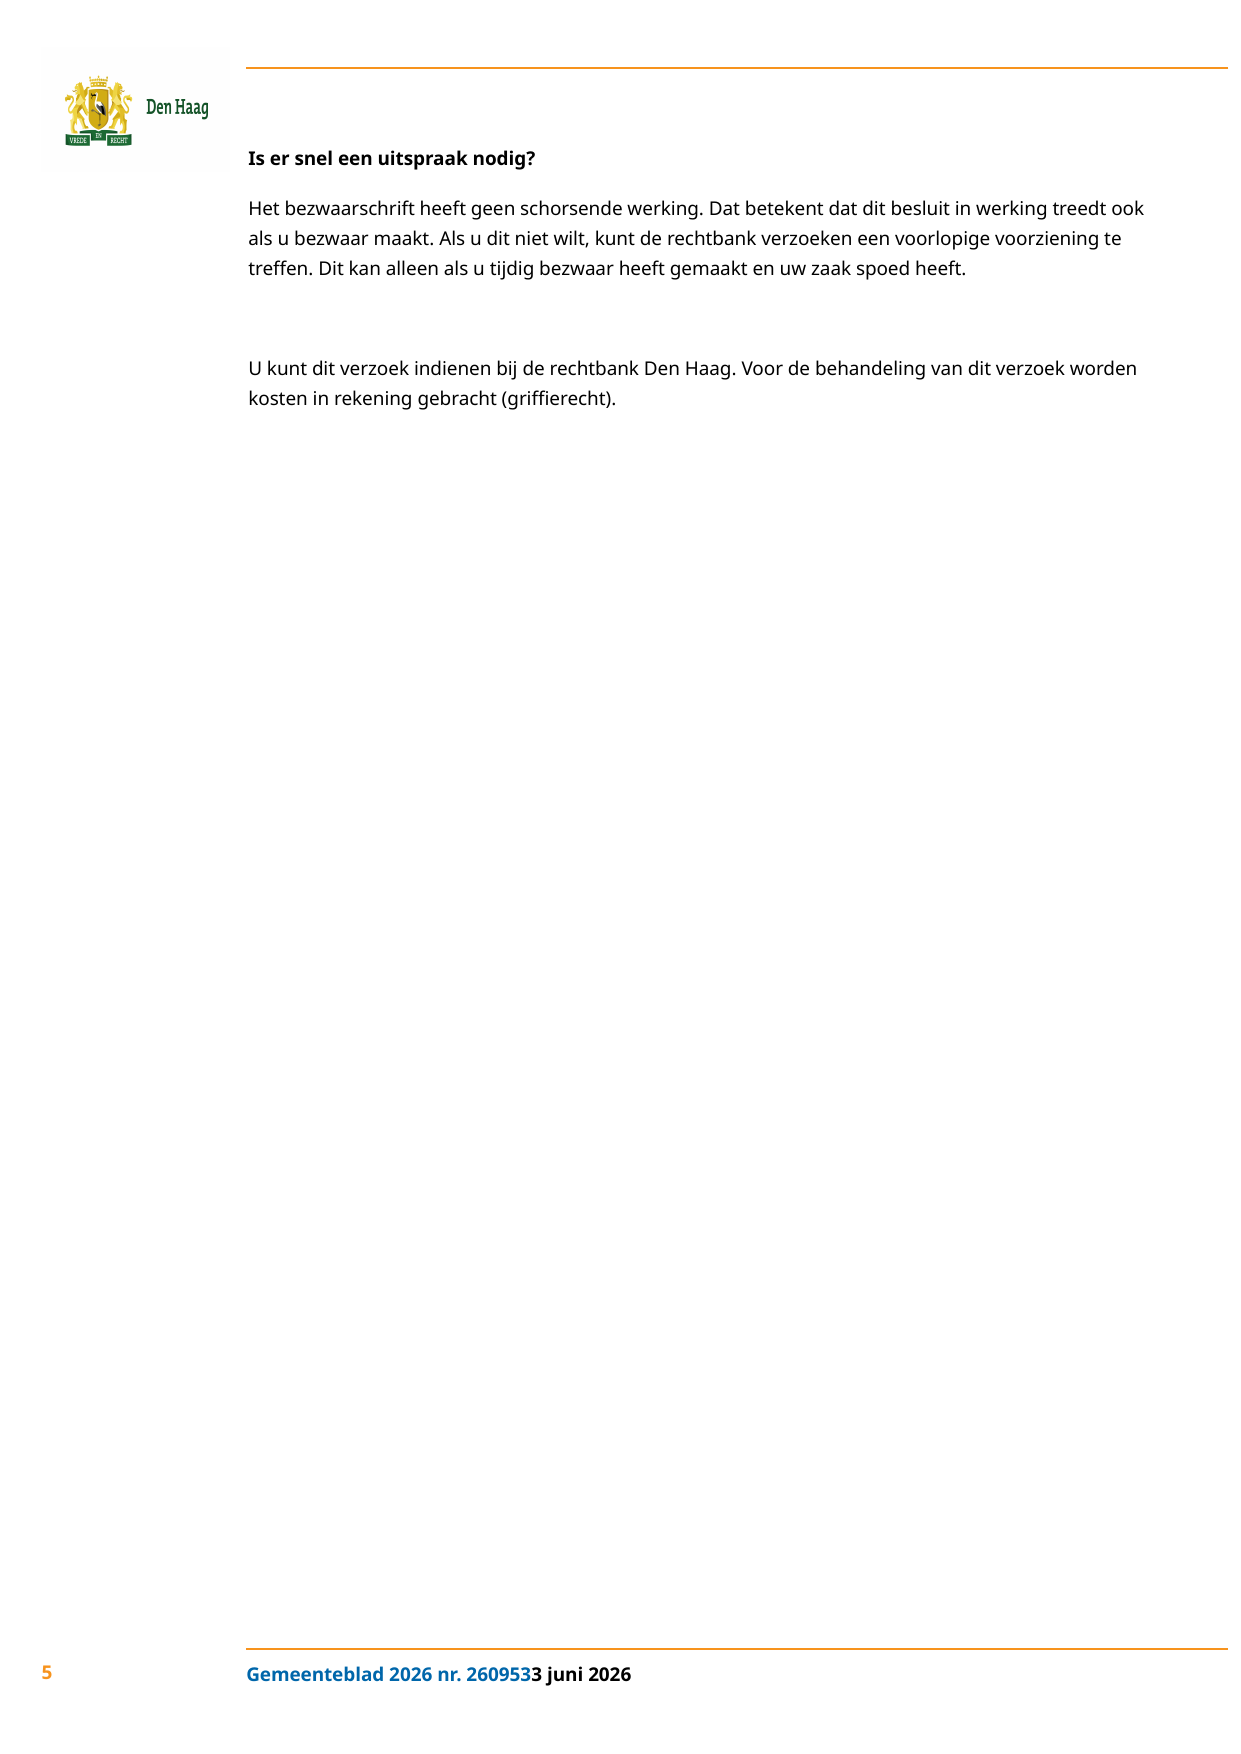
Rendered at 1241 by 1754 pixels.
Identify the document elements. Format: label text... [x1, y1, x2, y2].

text Het bezwaarschrift heeft geen schorsende werking. Dat betekent dat dit besluit in werking treedt ook als u bezwaar maakt. Als u dit niet wilt, kunt de rechtbank verzoeken een voorlopige voorziening te treffen. Dit kan alleen als u tijdig bezwaar heeft gemaakt en uw zaak spoed heeft. [248, 196, 1152, 281]
text Is er snel een uitspraak nodig? [248, 145, 1152, 171]
text U kunt dit verzoek indienen bij de rechtbank Den Haag. Voor de behandeling van dit verzoek worden kosten in rekening gebracht (griffierecht). [248, 356, 1152, 411]
picture [41, 47, 231, 172]
